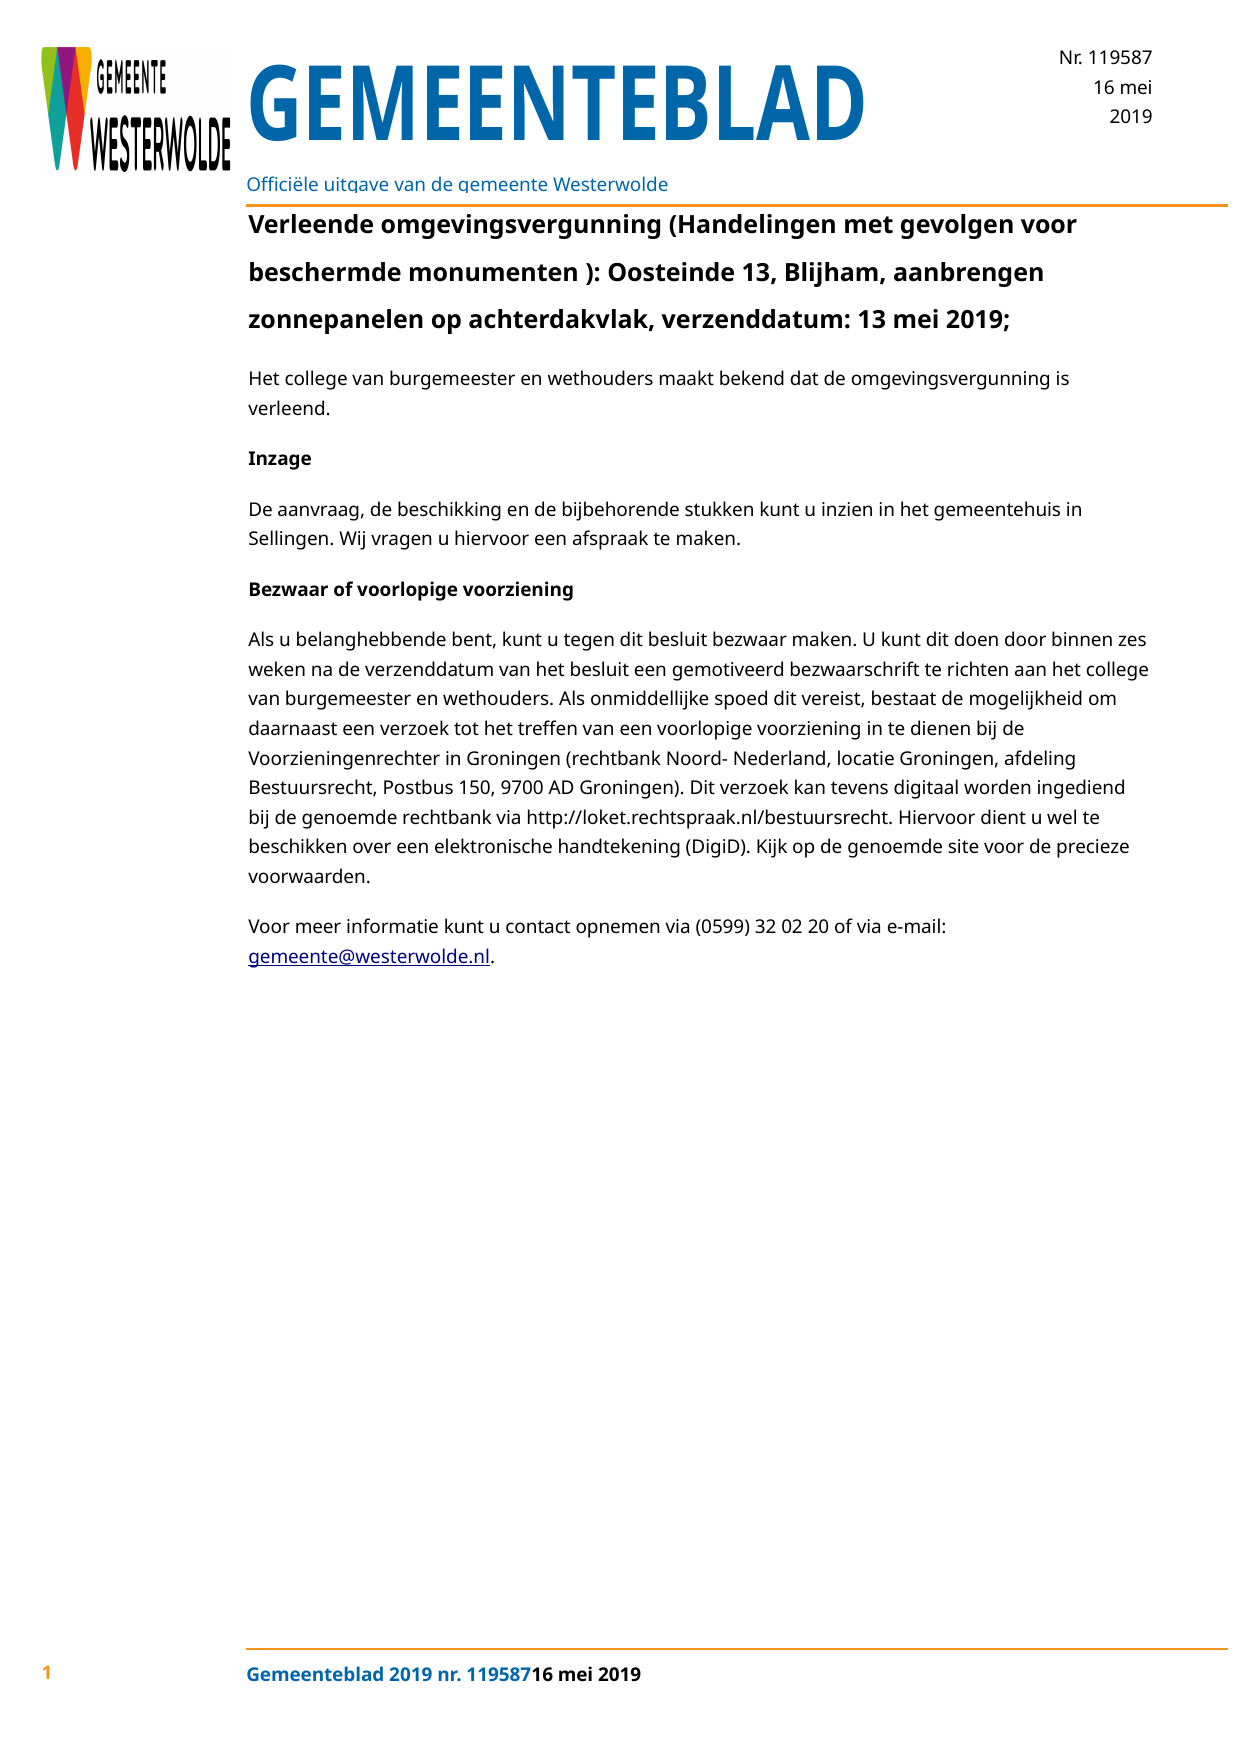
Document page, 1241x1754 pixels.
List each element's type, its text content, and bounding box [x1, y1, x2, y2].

text Als u belanghebbende bent, kunt u tegen dit besluit bezwaar maken. U kunt dit doen door binnen zes weken na de verzenddatum van het besluit een gemotiveerd bezwaarschrift te richten aan het college van burgemeester en wethouders. Als onmiddellijke spoed dit vereist, bestaat de mogelijkheid om daarnaast een verzoek tot het treffen van een voorlopige voorziening in te dienen bij de Voorzieningenrechter in Groningen (rechtbank Noord- Nederland, locatie Groningen, afdeling Bestuursrecht, Postbus 150, 9700 AD Groningen). Dit verzoek kan tevens digitaal worden ingediend bij de genoemde rechtbank via http://loket.rechtspraak.nl/bestuursrecht. Hiervoor dient u wel te beschikken over een elektronische handtekening (DigiD). Kijk op de genoemde site voor de precieze voorwaarden. [248, 626, 1152, 889]
picture [41, 47, 231, 172]
text Het college van burgemeester en wethouders maakt bekend dat de omgevingsvergunning is verleend. [248, 366, 1152, 421]
text De aanvraag, de beschikking en de bijbehorende stukken kunt u inzien in het gemeentehuis in Sellingen. Wij vragen u hiervoor een afspraak te maken. [248, 496, 1152, 551]
text Inzage [248, 446, 1152, 471]
text Voor meer informatie kunt u contact opnemen via (0599) 32 02 20 of via e-mail: gemeente@westerwolde.nl. [248, 913, 1152, 969]
text Bezwaar of voorlopige voorziening [248, 576, 1152, 602]
text Verleende omgevingsvergunning (Handelingen met gevolgen voor beschermde monumenten ): Oosteinde 13, Blijham, aanbrengen zonnepanelen op achterdakvlak, verzenddatum: 13 mei 2019; [248, 207, 1152, 336]
